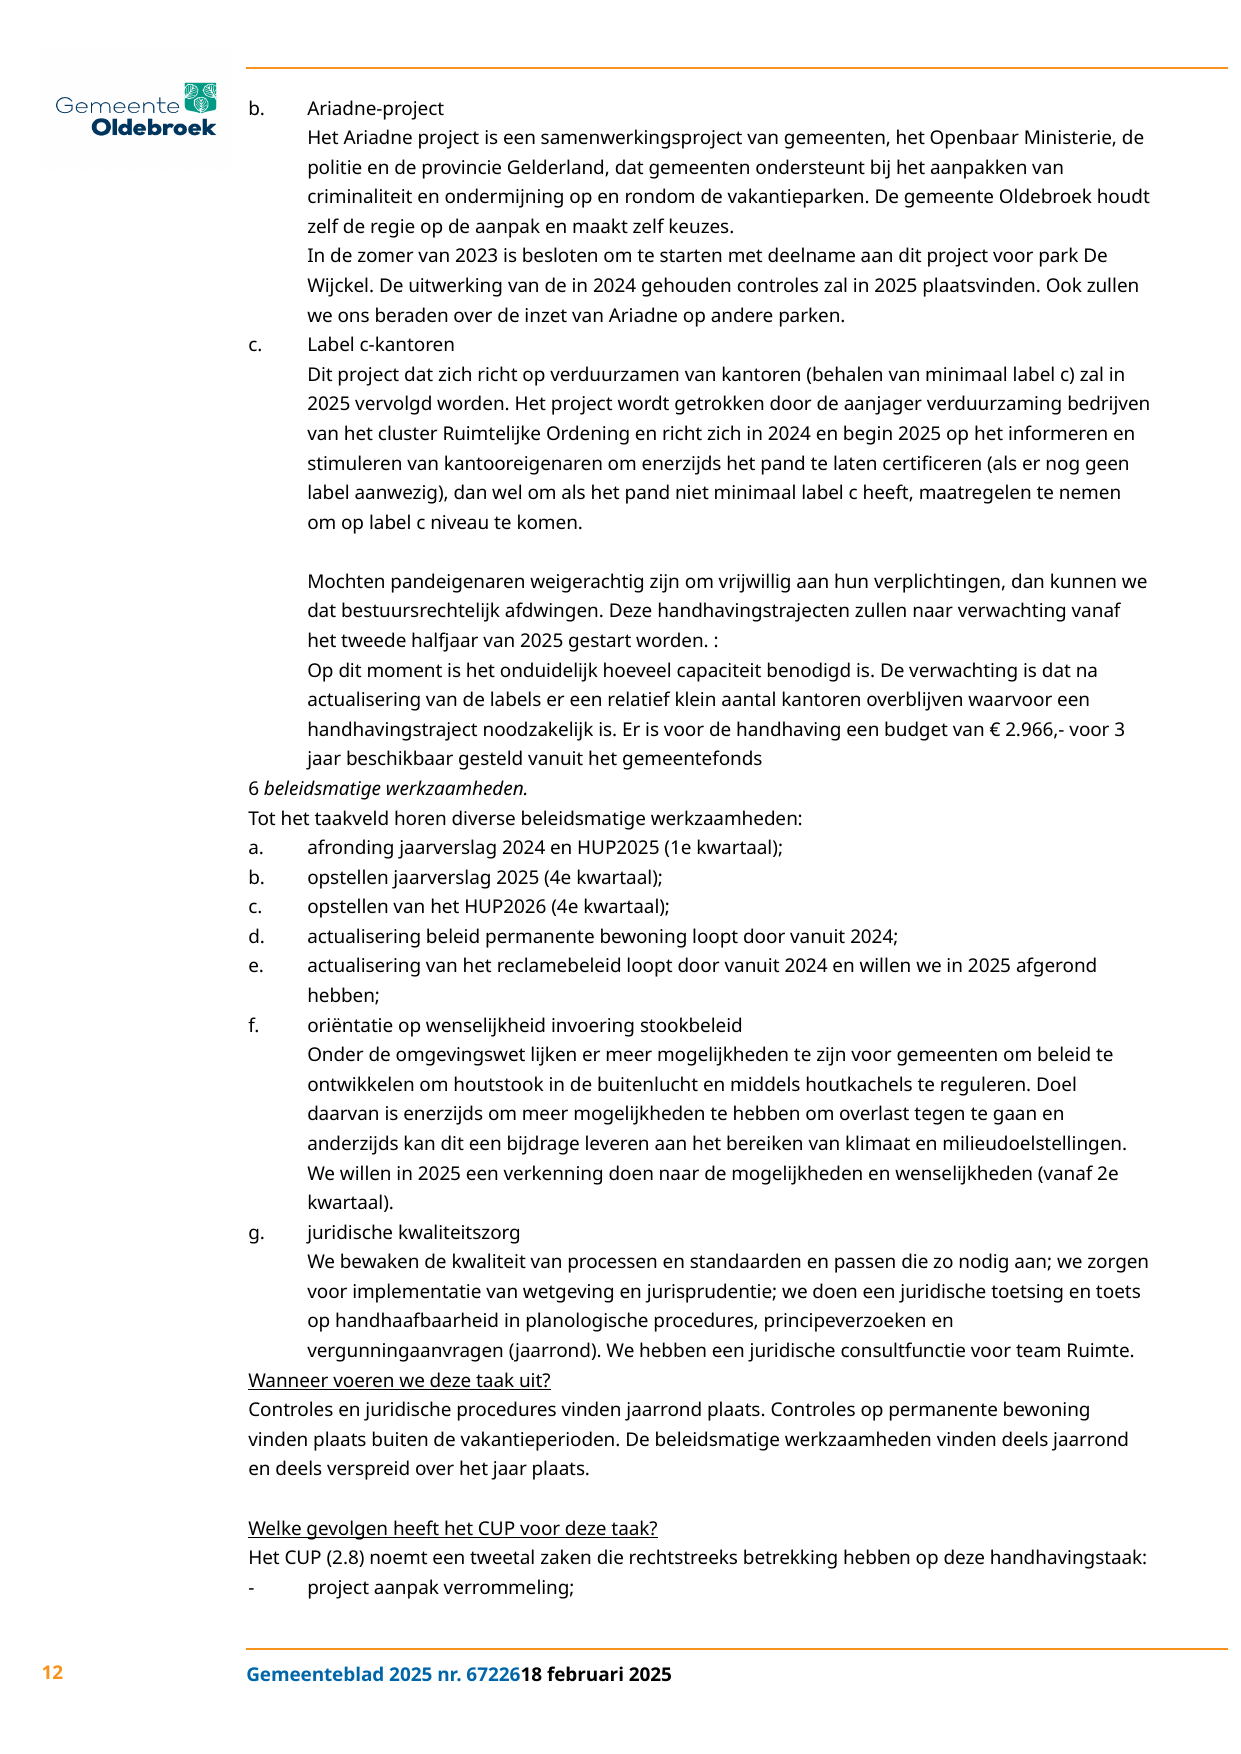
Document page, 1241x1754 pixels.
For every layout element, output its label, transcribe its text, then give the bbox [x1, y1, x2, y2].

list oriëntatie op wenselijkheid invoering stookbeleid [248, 1012, 1152, 1038]
list Ariadne-project [248, 95, 1152, 121]
picture [41, 47, 231, 172]
list project aanpak verrommeling; [248, 1574, 1152, 1600]
list Onder de omgevingswet lijken er meer mogelijkheden te zijn voor gemeenten om beleid te ontwikkelen om houtstook in de buitenlucht en middels houtkachels te reguleren. Doel daarvan is enerzijds om meer mogelijkheden te hebben om overlast tegen te gaan en anderzijds kan dit een bijdrage leveren aan het bereiken van klimaat en milieudoelstellingen. [248, 1041, 1152, 1156]
text Tot het taakveld horen diverse beleidsmatige werkzaamheden: [248, 805, 1152, 831]
text Welke gevolgen heeft het CUP voor deze taak? [248, 1515, 1152, 1541]
text 6 beleidsmatige werkzaamheden. [248, 775, 1152, 801]
list afronding jaarverslag 2024 en HUP2025 (1e kwartaal); [248, 834, 1152, 860]
list actualisering van het reclamebeleid loopt door vanuit 2024 en willen we in 2025 afgerond hebben; [248, 953, 1152, 1008]
list Dit project dat zich richt op verduurzamen van kantoren (behalen van minimaal label c) zal in 2025 vervolgd worden. Het project wordt getrokken door de aanjager verduurzaming bedrijven van het cluster Ruimtelijke Ordening en richt zich in 2024 en begin 2025 op het informeren en stimuleren van kantooreigenaren om enerzijds het pand te laten certificeren (als er nog geen label aanwezig), dan wel om als het pand niet minimaal label c heeft, maatregelen te nemen om op label c niveau te komen. [248, 361, 1152, 535]
list Mochten pandeigenaren weigerachtig zijn om vrijwillig aan hun verplichtingen, dan kunnen we dat bestuursrechtelijk afdwingen. Deze handhavingstrajecten zullen naar verwachting vanaf het tweede halfjaar van 2025 gestart worden. : [248, 568, 1152, 653]
list actualisering beleid permanente bewoning loopt door vanuit 2024; [248, 923, 1152, 949]
list Het Ariadne project is een samenwerkingsproject van gemeenten, het Openbaar Ministerie, de politie en de provincie Gelderland, dat gemeenten ondersteunt bij het aanpakken van criminaliteit en ondermijning op en rondom de vakantieparken. De gemeente Oldebroek houdt zelf de regie op de aanpak en maakt zelf keuzes. [248, 124, 1152, 239]
list opstellen jaarverslag 2025 (4e kwartaal); [248, 864, 1152, 890]
text Controles en juridische procedures vinden jaarrond plaats. Controles op permanente bewoning vinden plaats buiten de vakantieperioden. De beleidsmatige werkzaamheden vinden deels jaarrond en deels verspreid over het jaar plaats. [248, 1396, 1152, 1481]
list opstellen van het HUP2026 (4e kwartaal); [248, 893, 1152, 919]
list In de zomer van 2023 is besloten om te starten met deelname aan dit project voor park De Wijckel. De uitwerking van de in 2024 gehouden controles zal in 2025 plaatsvinden. Ook zullen we ons beraden over de inzet van Ariadne op andere parken. [248, 243, 1152, 328]
text Wanneer voeren we deze taak uit? [248, 1367, 1152, 1393]
list Op dit moment is het onduidelijk hoeveel capaciteit benodigd is. De verwachting is dat na actualisering van de labels er een relatief klein aantal kantoren overblijven waarvoor een handhavingstraject noodzakelijk is. Er is voor de handhaving een budget van € 2.966,- voor 3 jaar beschikbaar gesteld vanuit het gemeentefonds [248, 657, 1152, 771]
list We willen in 2025 een verkenning doen naar de mogelijkheden en wenselijkheden (vanaf 2e kwartaal). [248, 1160, 1152, 1215]
list We bewaken de kwaliteit van processen en standaarden en passen die zo nodig aan; we zorgen voor implementatie van wetgeving en jurisprudentie; we doen een juridische toetsing en toets op handhaafbaarheid in planologische procedures, principeverzoeken en vergunningaanvragen (jaarrond). We hebben een juridische consultfunctie voor team Ruimte. [248, 1248, 1152, 1363]
list juridische kwaliteitszorg [248, 1219, 1152, 1245]
list Label c-kantoren [248, 331, 1152, 357]
text Het CUP (2.8) noemt een tweetal zaken die rechtstreeks betrekking hebben op deze handhavingstaak: [248, 1544, 1152, 1570]
